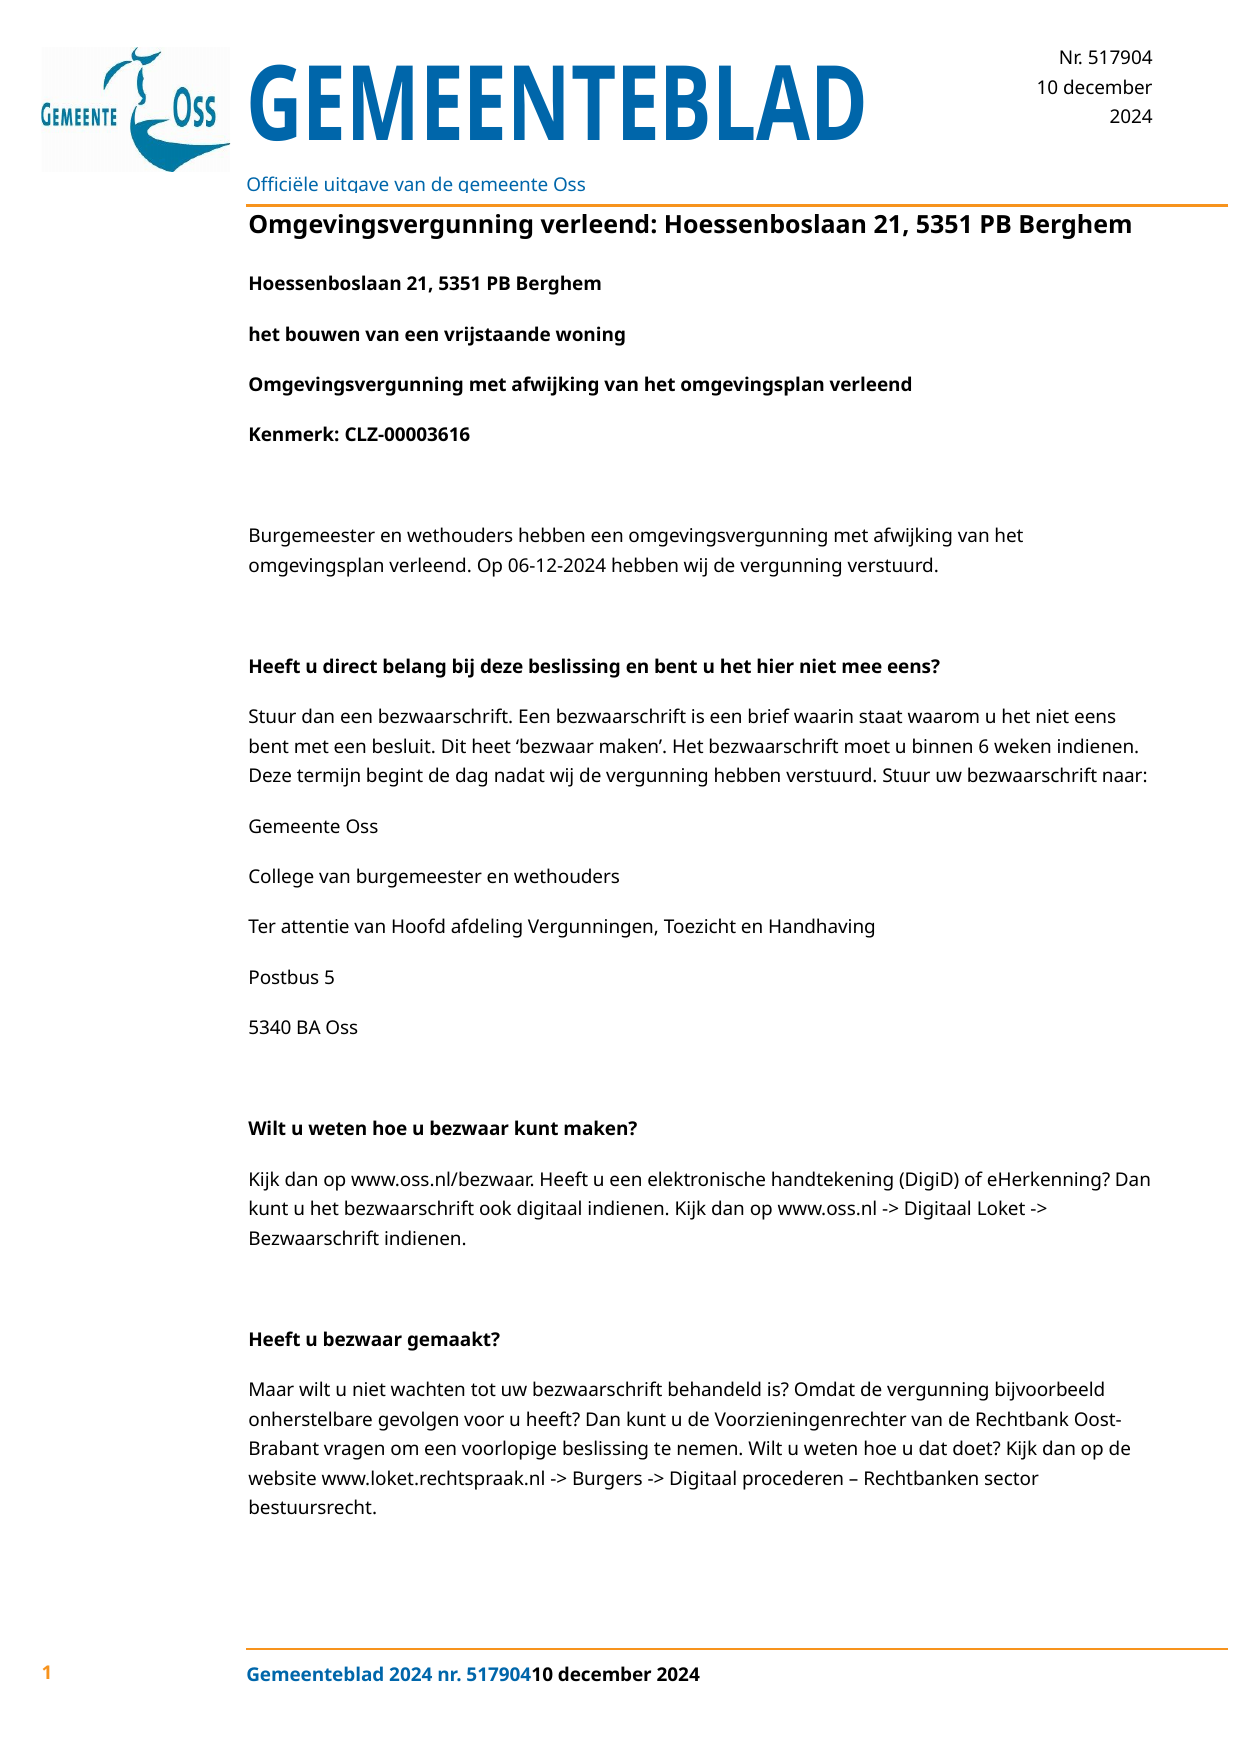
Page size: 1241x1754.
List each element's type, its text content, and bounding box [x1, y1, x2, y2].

text Kenmerk: CLZ-00003616 [248, 422, 1152, 447]
text 5340 BA Oss [248, 1014, 1152, 1040]
text Heeft u direct belang bij deze beslissing en bent u het hier niet mee eens? [248, 653, 1152, 678]
text Stuur dan een bezwaarschrift. Een bezwaarschrift is een brief waarin staat waarom u het niet eens bent met een besluit. Dit heet ‘bezwaar maken’. Het bezwaarschrift moet u binnen 6 weken indienen. Deze termijn begint de dag nadat wij de vergunning hebben verstuurd. Stuur uw bezwaarschrift naar: [248, 703, 1152, 788]
text College van burgemeester en wethouders [248, 863, 1152, 889]
text Heeft u bezwaar gemaakt? [248, 1326, 1152, 1351]
text Wilt u weten hoe u bezwaar kunt maken? [248, 1115, 1152, 1141]
text Hoessenboslaan 21, 5351 PB Berghem [248, 270, 1152, 296]
text Postbus 5 [248, 964, 1152, 990]
text Ter attentie van Hoofd afdeling Vergunningen, Toezicht en Handhaving [248, 914, 1152, 939]
text het bouwen van een vrijstaande woning [248, 321, 1152, 346]
text Maar wilt u niet wachten tot uw bezwaarschrift behandeld is? Omdat de vergunning bijvoorbeeld onherstelbare gevolgen voor u heeft? Dan kunt u de Voorzieningenrechter van de Rechtbank Oost-Brabant vragen om een voorlopige beslissing te nemen. Wilt u weten hoe u dat doet? Kijk dan op de website www.loket.rechtspraak.nl -> Burgers -> Digitaal procederen – Rechtbanken sector bestuursrecht. [248, 1376, 1152, 1520]
text Burgemeester en wethouders hebben een omgevingsvergunning met afwijking van het omgevingsplan verleend. Op 06-12-2024 hebben wij de vergunning verstuurd. [248, 522, 1152, 578]
text Omgevingsvergunning verleend: Hoessenboslaan 21, 5351 PB Berghem [248, 207, 1152, 241]
picture [41, 47, 231, 172]
text Gemeente Oss [248, 813, 1152, 838]
text Kijk dan op www.oss.nl/bezwaar. Heeft u een elektronische handtekening (DigiD) of eHerkenning? Dan kunt u het bezwaarschrift ook digitaal indienen. Kijk dan op www.oss.nl -> Digitaal Loket -> Bezwaarschrift indienen. [248, 1166, 1152, 1251]
text Omgevingsvergunning met afwijking van het omgevingsplan verleend [248, 371, 1152, 397]
